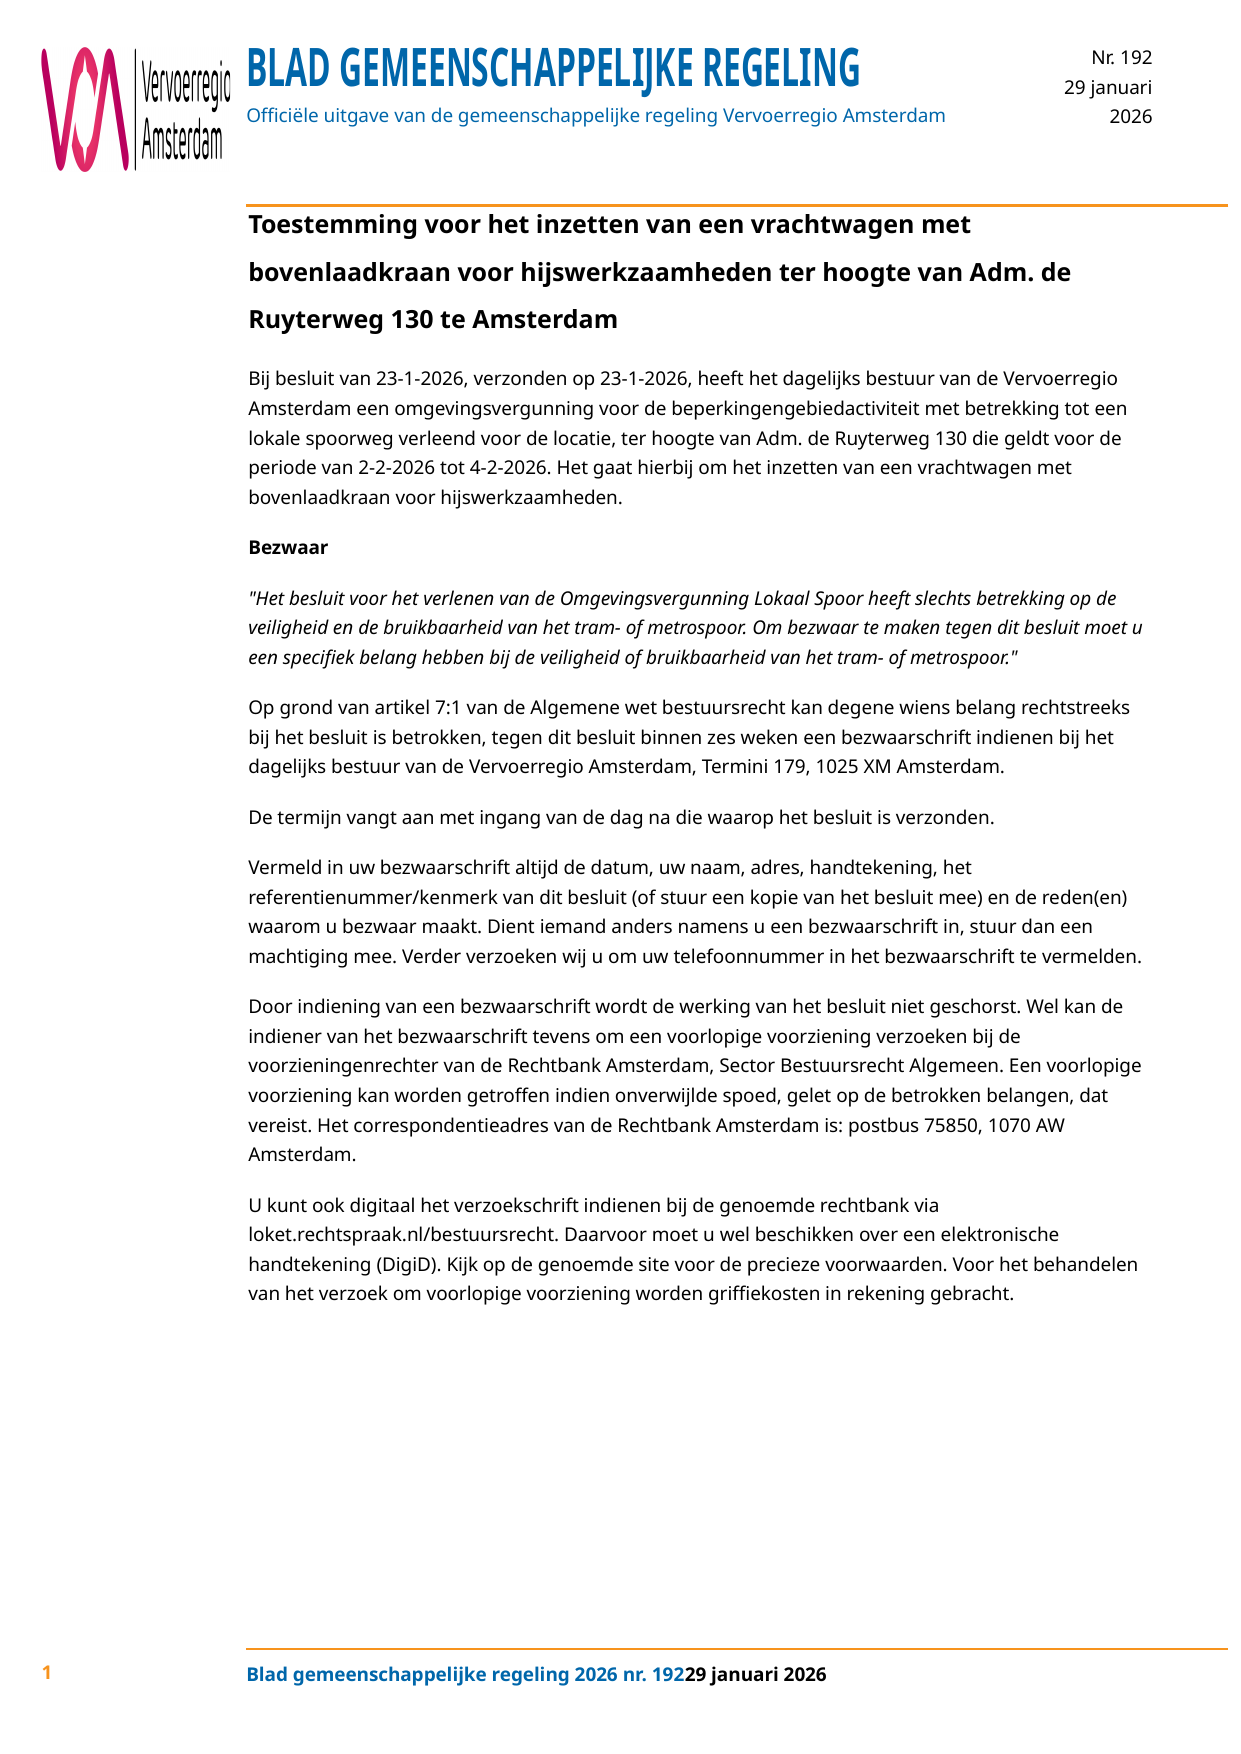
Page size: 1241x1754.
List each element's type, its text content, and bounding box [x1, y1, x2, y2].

text Toestemming voor het inzetten van een vrachtwagen met bovenlaadkraan voor hijswerkzaamheden ter hoogte van Adm. de Ruyterweg 130 te Amsterdam [248, 207, 1152, 336]
text Vermeld in uw bezwaarschrift altijd de datum, uw naam, adres, handtekening, het referentienummer/kenmerk van dit besluit (of stuur een kopie van het besluit mee) en de reden(en) waarom u bezwaar maakt. Dient iemand anders namens u een bezwaarschrift in, stuur dan een machtiging mee. Verder verzoeken wij u om uw telefoonnummer in het bezwaarschrift te vermelden. [248, 854, 1152, 969]
text Bezwaar [248, 534, 1152, 560]
text De termijn vangt aan met ingang van de dag na die waarop het besluit is verzonden. [248, 804, 1152, 829]
text Door indiening van een bezwaarschrift wordt de werking van het besluit niet geschorst. Wel kan de indiener van het bezwaarschrift tevens om een voorlopige voorziening verzoeken bij de voorzieningenrechter van de Rechtbank Amsterdam, Sector Bestuursrecht Algemeen. Een voorlopige voorziening kan worden getroffen indien onverwijlde spoed, gelet op de betrokken belangen, dat vereist. Het correspondentieadres van de Rechtbank Amsterdam is: postbus 75850, 1070 AW Amsterdam. [248, 993, 1152, 1167]
text U kunt ook digitaal het verzoekschrift indienen bij de genoemde rechtbank via loket.rechtspraak.nl/bestuursrecht. Daarvoor moet u wel beschikken over een elektronische handtekening (DigiD). Kijk op de genoemde site voor de precieze voorwaarden. Voor het behandelen van het verzoek om voorlopige voorziening worden griffiekosten in rekening gebracht. [248, 1192, 1152, 1306]
text "Het besluit voor het verlenen van de Omgevingsvergunning Lokaal Spoor heeft slechts betrekking op de veiligheid en de bruikbaarheid van het tram- of metrospoor. Om bezwaar te maken tegen dit besluit moet u een specifiek belang hebben bij de veiligheid of bruikbaarheid van het tram- of metrospoor." [248, 585, 1152, 669]
text Op grond van artikel 7:1 van de Algemene wet bestuursrecht kan degene wiens belang rechtstreeks bij het besluit is betrokken, tegen dit besluit binnen zes weken een bezwaarschrift indienen bij het dagelijks bestuur van de Vervoerregio Amsterdam, Termini 179, 1025 XM Amsterdam. [248, 694, 1152, 779]
text Bij besluit van 23-1-2026, verzonden op 23-1-2026, heeft het dagelijks bestuur van de Vervoerregio Amsterdam een omgevingsvergunning voor de beperkingengebiedactiviteit met betrekking tot een lokale spoorweg verleend voor de locatie, ter hoogte van Adm. de Ruyterweg 130 die geldt voor de periode van 2-2-2026 tot 4-2-2026. Het gaat hierbij om het inzetten van een vrachtwagen met bovenlaadkraan voor hijswerkzaamheden. [248, 366, 1152, 509]
picture [41, 47, 231, 172]
